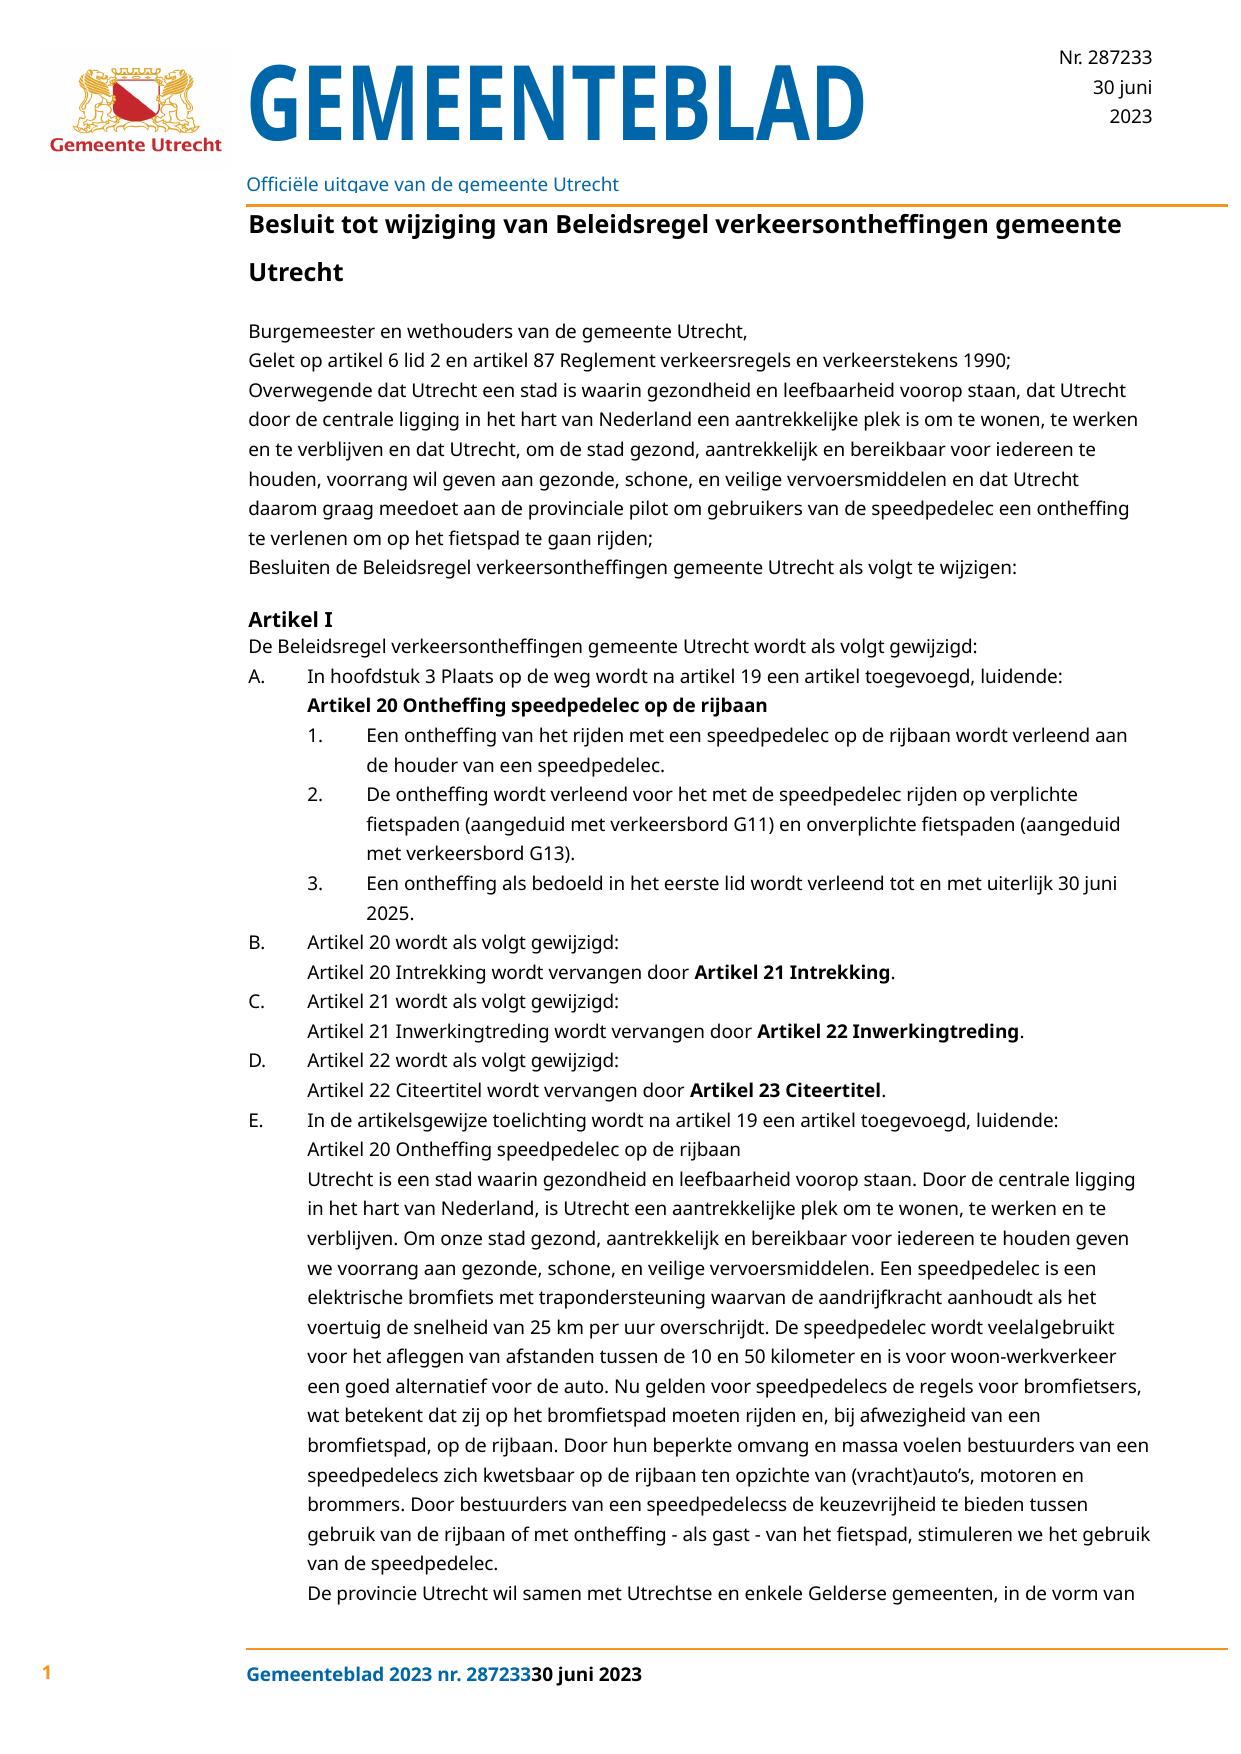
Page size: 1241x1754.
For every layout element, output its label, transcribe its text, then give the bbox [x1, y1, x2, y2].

list Artikel 20 Intrekking wordt vervangen door Artikel 21 Intrekking. [248, 959, 1152, 984]
list Artikel 21 wordt als volgt gewijzigd: [248, 988, 1152, 1014]
list Artikel 20 Ontheffing speedpedelec op de rijbaan [248, 1136, 1152, 1162]
text Burgemeester en wethouders van de gemeente Utrecht, [248, 318, 1152, 344]
list Artikel 22 Citeertitel wordt vervangen door Artikel 23 Citeertitel. [248, 1077, 1152, 1103]
list Een ontheffing van het rijden met een speedpedelec op de rijbaan wordt verleend aan de houder van een speedpedelec. [307, 722, 1152, 777]
text Gelet op artikel 6 lid 2 en artikel 87 Reglement verkeersregels en verkeerstekens 1990; [248, 347, 1152, 373]
list In hoofdstuk 3 Plaats op de weg wordt na artikel 19 een artikel toegevoegd, luidende: [248, 663, 1152, 689]
text Besluiten de Beleidsregel verkeersontheffingen gemeente Utrecht als volgt te wijzigen: [248, 554, 1152, 580]
list Een ontheffing als bedoeld in het eerste lid wordt verleend tot en met uiterlijk 30 juni 2025. [307, 870, 1152, 925]
list In de artikelsgewijze toelichting wordt na artikel 19 een artikel toegevoegd, luidende: [248, 1107, 1152, 1132]
list De ontheffing wordt verleend voor het met de speedpedelec rijden op verplichte fietspaden (aangeduid met verkeersbord G11) en onverplichte fietspaden (aangeduid met verkeersbord G13). [307, 781, 1152, 866]
list Artikel 20 Ontheffing speedpedelec op de rijbaan [248, 693, 1152, 718]
list Artikel 21 Inwerkingtreding wordt vervangen door Artikel 22 Inwerkingtreding. [248, 1018, 1152, 1044]
list De provincie Utrecht wil samen met Utrechtse en enkele Gelderse gemeenten, in de vorm van [248, 1580, 1152, 1606]
list Artikel 22 wordt als volgt gewijzigd: [248, 1048, 1152, 1073]
text Besluit tot wijziging van Beleidsregel verkeersontheffingen gemeente Utrecht [248, 207, 1152, 288]
text Artikel I [248, 605, 1152, 633]
text De Beleidsregel verkeersontheffingen gemeente Utrecht wordt als volgt gewijzigd: [248, 633, 1152, 659]
list Utrecht is een stad waarin gezondheid en leefbaarheid voorop staan. Door de centrale ligging in het hart van Nederland, is Utrecht een aantrekkelijke plek om te wonen, te werken en te verblijven. Om onze stad gezond, aantrekkelijk en bereikbaar voor iedereen te houden geven we voorrang aan gezonde, schone, en veilige vervoersmiddelen. Een speedpedelec is een elektrische bromfiets met trapondersteuning waarvan de aandrijfkracht aanhoudt als het voertuig de snelheid van 25 km per uur overschrijdt. De speedpedelec wordt veelalgebruikt voor het afleggen van afstanden tussen de 10 en 50 kilometer en is voor woon-werkverkeer een goed alternatief voor de auto. Nu gelden voor speedpedelecs de regels voor bromfietsers, wat betekent dat zij op het bromfietspad moeten rijden en, bij afwezigheid van een bromfietspad, op de rijbaan. Door hun beperkte omvang en massa voelen bestuurders van een speedpedelecs zich kwetsbaar op de rijbaan ten opzichte van (vracht)auto’s, motoren en brommers. Door bestuurders van een speedpedelecss de keuzevrijheid te bieden tussen gebruik van de rijbaan of met ontheffing - als gast - van het fietspad, stimuleren we het gebruik van de speedpedelec. [248, 1166, 1152, 1576]
list Artikel 20 wordt als volgt gewijzigd: [248, 929, 1152, 955]
picture [41, 47, 231, 172]
text Overwegende dat Utrecht een stad is waarin gezondheid en leefbaarheid voorop staan, dat Utrecht door de centrale ligging in het hart van Nederland een aantrekkelijke plek is om te wonen, te werken en te verblijven en dat Utrecht, om de stad gezond, aantrekkelijk en bereikbaar voor iedereen te houden, voorrang wil geven aan gezonde, schone, en veilige vervoersmiddelen en dat Utrecht daarom graag meedoet aan de provinciale pilot om gebruikers van de speedpedelec een ontheffing te verlenen om op het fietspad te gaan rijden; [248, 377, 1152, 551]
